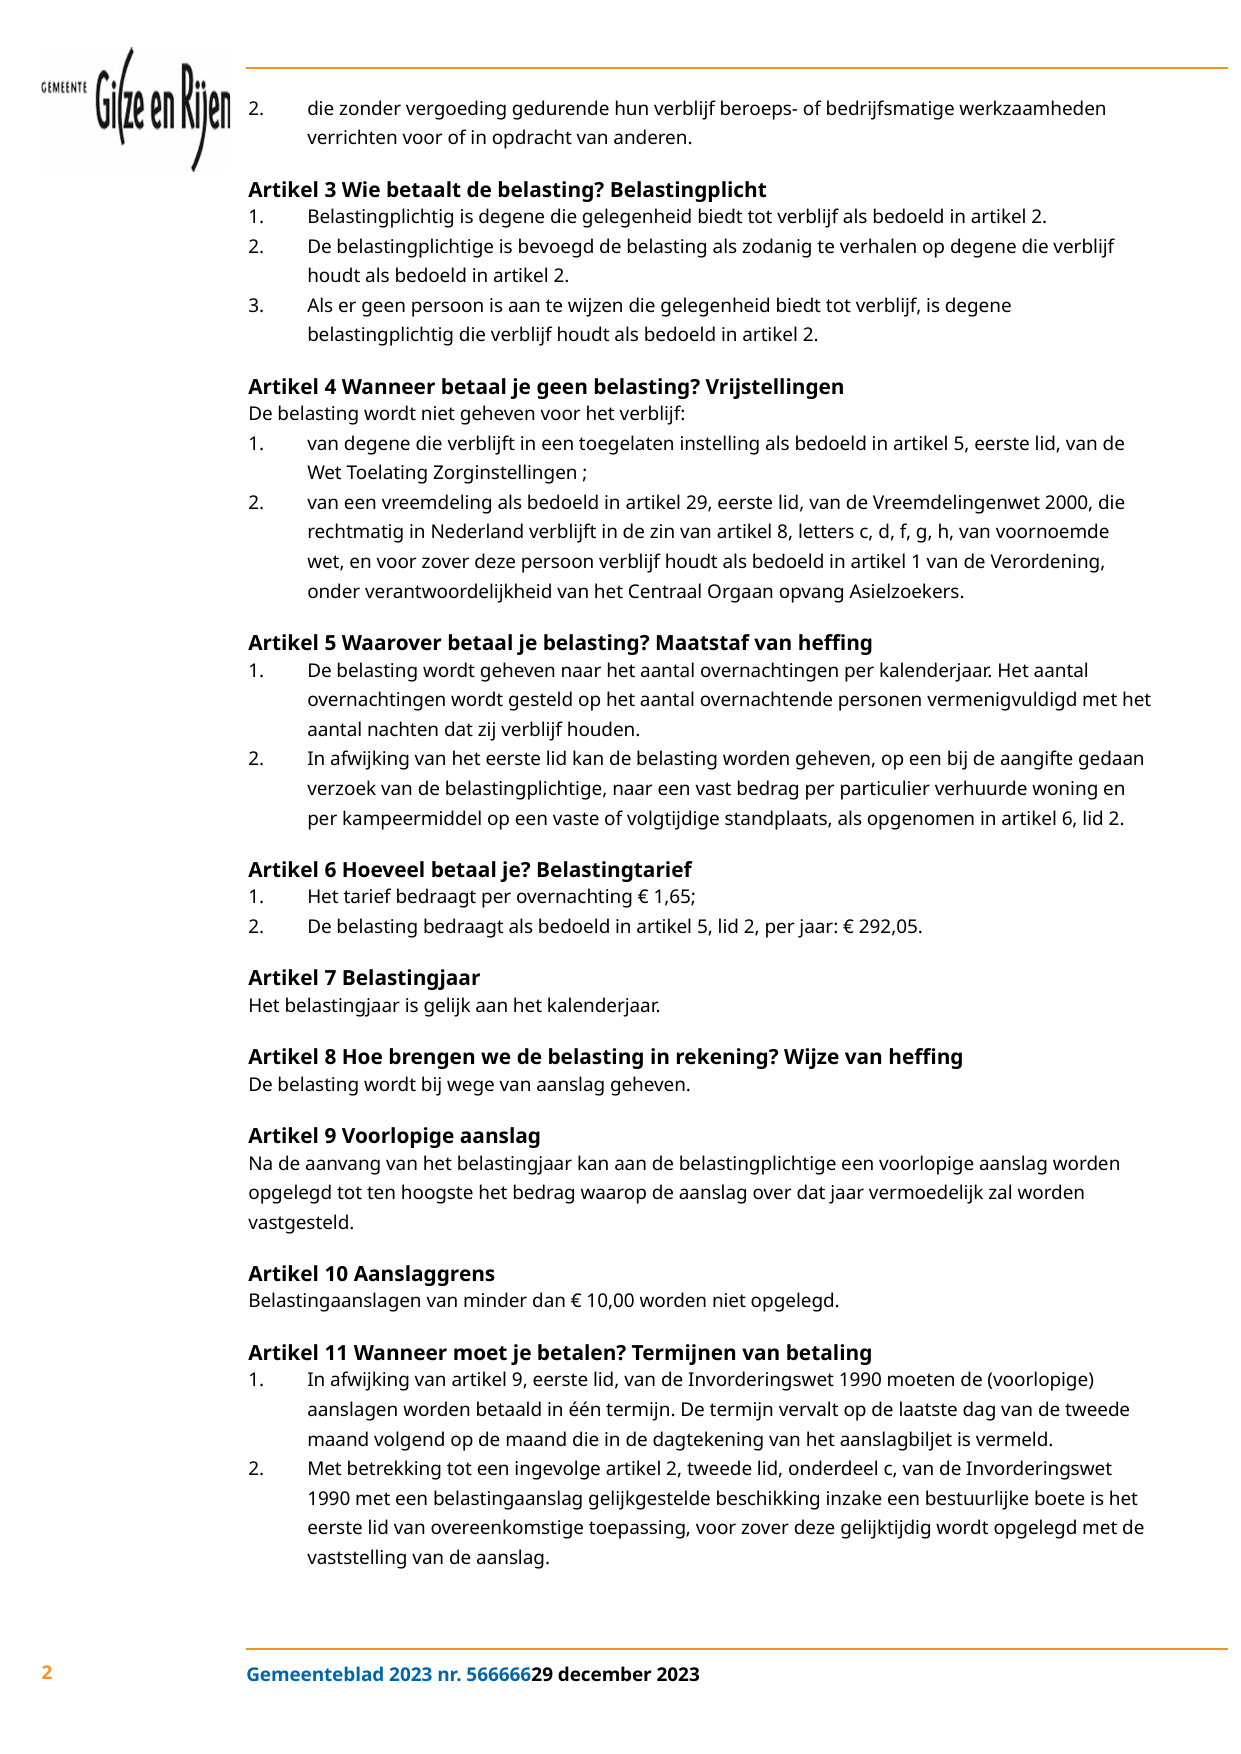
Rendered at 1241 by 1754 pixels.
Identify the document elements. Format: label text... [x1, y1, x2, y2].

text Artikel 7 Belastingjaar [248, 963, 1152, 992]
text Artikel 6 Hoeveel betaal je? Belastingtarief [248, 855, 1152, 883]
text Artikel 8 Hoe brengen we de belasting in rekening? Wijze van heffing [248, 1042, 1152, 1071]
list Belastingplichtig is degene die gelegenheid biedt tot verblijf als bedoeld in artikel 2. [248, 203, 1152, 229]
list In afwijking van artikel 9, eerste lid, van de Invorderingswet 1990 moeten de (voorlopige) aanslagen worden betaald in één termijn. De termijn vervalt op de laatste dag van de tweede maand volgend op de maand die in de dagtekening van het aanslagbiljet is vermeld. [248, 1367, 1152, 1451]
list Als er geen persoon is aan te wijzen die gelegenheid biedt tot verblijf, is degene belastingplichtig die verblijf houdt als bedoeld in artikel 2. [248, 292, 1152, 347]
text Artikel 5 Waarover betaal je belasting? Maatstaf van heffing [248, 628, 1152, 657]
text Artikel 9 Voorlopige aanslag [248, 1121, 1152, 1150]
list van degene die verblijft in een toegelaten instelling als bedoeld in artikel 5, eerste lid, van de Wet Toelating Zorginstellingen ; [248, 430, 1152, 485]
picture [41, 47, 231, 172]
list van een vreemdeling als bedoeld in artikel 29, eerste lid, van de Vreemdelingenwet 2000, die rechtmatig in Nederland verblijft in de zin van artikel 8, letters c, d, f, g, h, van voornoemde wet, en voor zover deze persoon verblijf houdt als bedoeld in artikel 1 van de Verordening, onder verantwoordelijkheid van het Centraal Orgaan opvang Asielzoekers. [248, 489, 1152, 604]
text Artikel 3 Wie betaalt de belasting? Belastingplicht [248, 175, 1152, 203]
list Het tarief bedraagt per overnachting € 1,65; [248, 883, 1152, 909]
text De belasting wordt bij wege van aanslag geheven. [248, 1071, 1152, 1097]
list die zonder vergoeding gedurende hun verblijf beroeps- of bedrijfsmatige werkzaamheden verrichten voor of in opdracht van anderen. [248, 95, 1152, 150]
list De belastingplichtige is bevoegd de belasting als zodanig te verhalen op degene die verblijf houdt als bedoeld in artikel 2. [248, 233, 1152, 288]
text Na de aanvang van het belastingjaar kan aan de belastingplichtige een voorlopige aanslag worden opgelegd tot ten hoogste het bedrag waarop de aanslag over dat jaar vermoedelijk zal worden vastgesteld. [248, 1150, 1152, 1234]
list In afwijking van het eerste lid kan de belasting worden geheven, op een bij de aangifte gedaan verzoek van de belastingplichtige, naar een vast bedrag per particulier verhuurde woning en per kampeermiddel op een vaste of volgtijdige standplaats, als opgenomen in artikel 6, lid 2. [248, 746, 1152, 830]
list De belasting bedraagt als bedoeld in artikel 5, lid 2, per jaar: € 292,05. [248, 913, 1152, 939]
text Artikel 4 Wanneer betaal je geen belasting? Vrijstellingen [248, 372, 1152, 400]
text Belastingaanslagen van minder dan € 10,00 worden niet opgelegd. [248, 1288, 1152, 1313]
text Artikel 11 Wanneer moet je betalen? Termijnen van betaling [248, 1338, 1152, 1367]
text Artikel 10 Aanslaggrens [248, 1259, 1152, 1288]
list Met betrekking tot een ingevolge artikel 2, tweede lid, onderdeel c, van de Invorderingswet 1990 met een belastingaanslag gelijkgestelde beschikking inzake een bestuurlijke boete is het eerste lid van overeenkomstige toepassing, voor zover deze gelijktijdig wordt opgelegd met de vaststelling van de aanslag. [248, 1455, 1152, 1570]
text De belasting wordt niet geheven voor het verblijf: [248, 400, 1152, 426]
text Het belastingjaar is gelijk aan het kalenderjaar. [248, 992, 1152, 1018]
list De belasting wordt geheven naar het aantal overnachtingen per kalenderjaar. Het aantal overnachtingen wordt gesteld op het aantal overnachtende personen vermenigvuldigd met het aantal nachten dat zij verblijf houden. [248, 657, 1152, 742]
